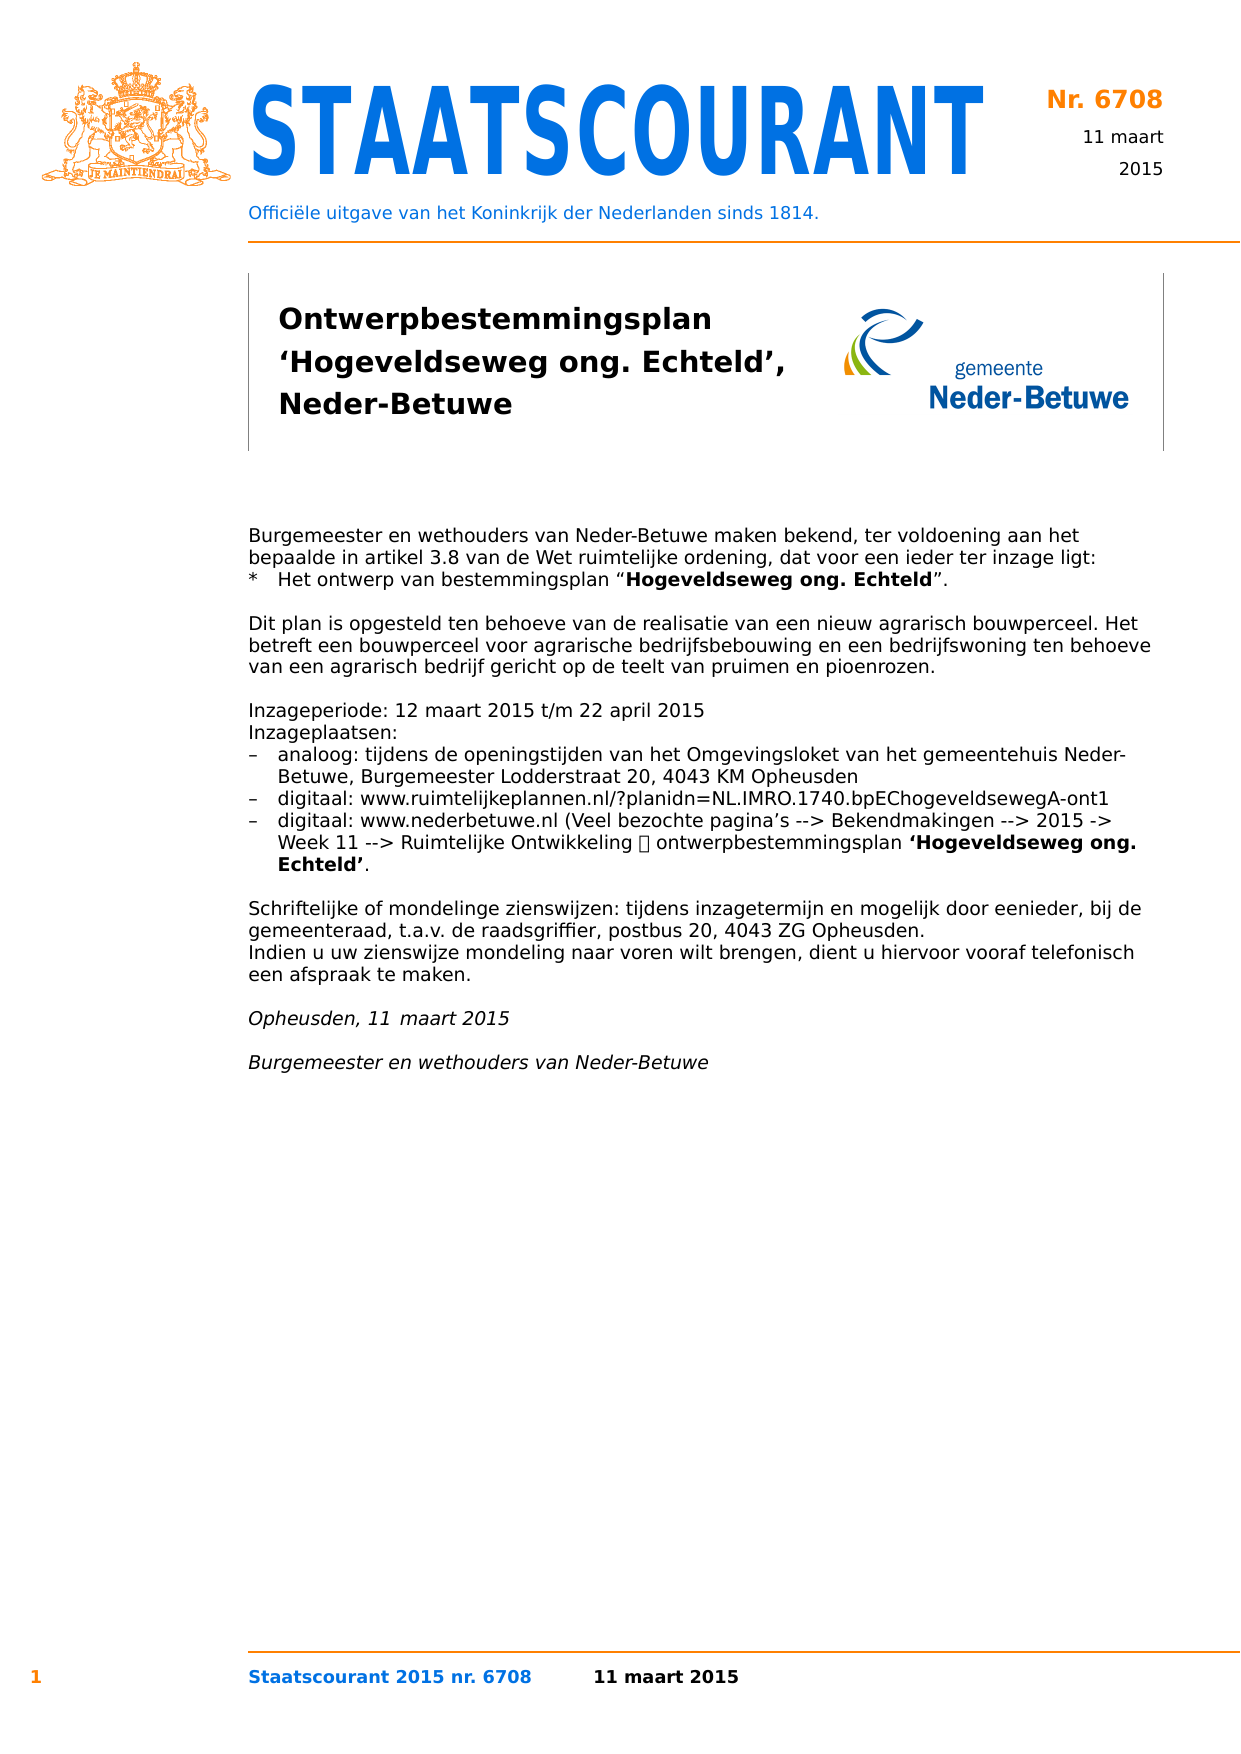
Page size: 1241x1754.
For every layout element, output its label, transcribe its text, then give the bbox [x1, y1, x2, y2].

table_header [25, 62, 248, 241]
picture [41, 62, 231, 186]
table_cell 2015 [998, 153, 1240, 203]
table_cell Officiële uitgave van het Koninkrijk der Nederlanden sinds 1814. [248, 203, 1240, 241]
text Schriftelijke of mondelinge zienswijzen: tijdens inzagetermijn en mogelijk door eenieder, bij de gemeenteraad, t.a.v. de raadsgriffier, postbus 20, 4043 ZG Opheusden. [248, 898, 1163, 942]
text Inzageperiode: 12 maart 2015 t/m 22 april 2015 [248, 700, 1163, 722]
picture [838, 302, 1134, 415]
text – digitaal: www.ruimtelijkeplannen.nl/?planidn=NL.IMRO.1740.bpEChogeveldsewegA-ont1 [248, 788, 1163, 810]
table_cell 11 maart [998, 121, 1240, 153]
text Burgemeester en wethouders van Neder-Betuwe [248, 1052, 1163, 1074]
text Inzageplaatsen: [248, 722, 1163, 744]
text Burgemeester en wethouders van Neder-Betuwe maken bekend, ter voldoening aan het bepaalde in artikel 3.8 van de Wet ruimtelijke ordening, dat voor een ieder ter inzage ligt: [248, 525, 1163, 569]
subtitle Ontwerpbestemmingsplan ‘Hogeveldseweg ong. Echteld’, Neder-Betuwe [249, 273, 1163, 451]
text Dit plan is opgesteld ten behoeve van de realisatie van een nieuw agrarisch bouwperceel. Het betreft een bouwperceel voor agrarische bedrijfsbebouwing en een bedrijfswoning ten behoeve van een agrarisch bedrijf gericht op de teelt van pruimen en pioenrozen. [248, 612, 1163, 678]
table_header STAATSCOURANT [248, 62, 998, 203]
text Opheusden, 11 maart 2015 [248, 1008, 1163, 1030]
text * Het ontwerp van bestemmingsplan “Hogeveldseweg ong. Echteld”. [248, 569, 1163, 591]
text Indien u uw zienswijze mondeling naar voren wilt brengen, dient u hiervoor vooraf telefonisch een afspraak te maken. [248, 942, 1163, 986]
table_header Nr. 6708 [998, 62, 1240, 121]
text – digitaal: www.nederbetuwe.nl (Veel bezochte pagina’s --> Bekendmakingen --> 2015 -> Week 11 --> Ruimtelijke Ontwikkeling  ontwerpbestemmingsplan ‘Hogeveldseweg ong. Echteld’. [248, 810, 1163, 876]
text – analoog: tijdens de openingstijden van het Omgevingsloket van het gemeentehuis Neder-Betuwe, Burgemeester Lodderstraat 20, 4043 KM Opheusden [248, 744, 1163, 788]
